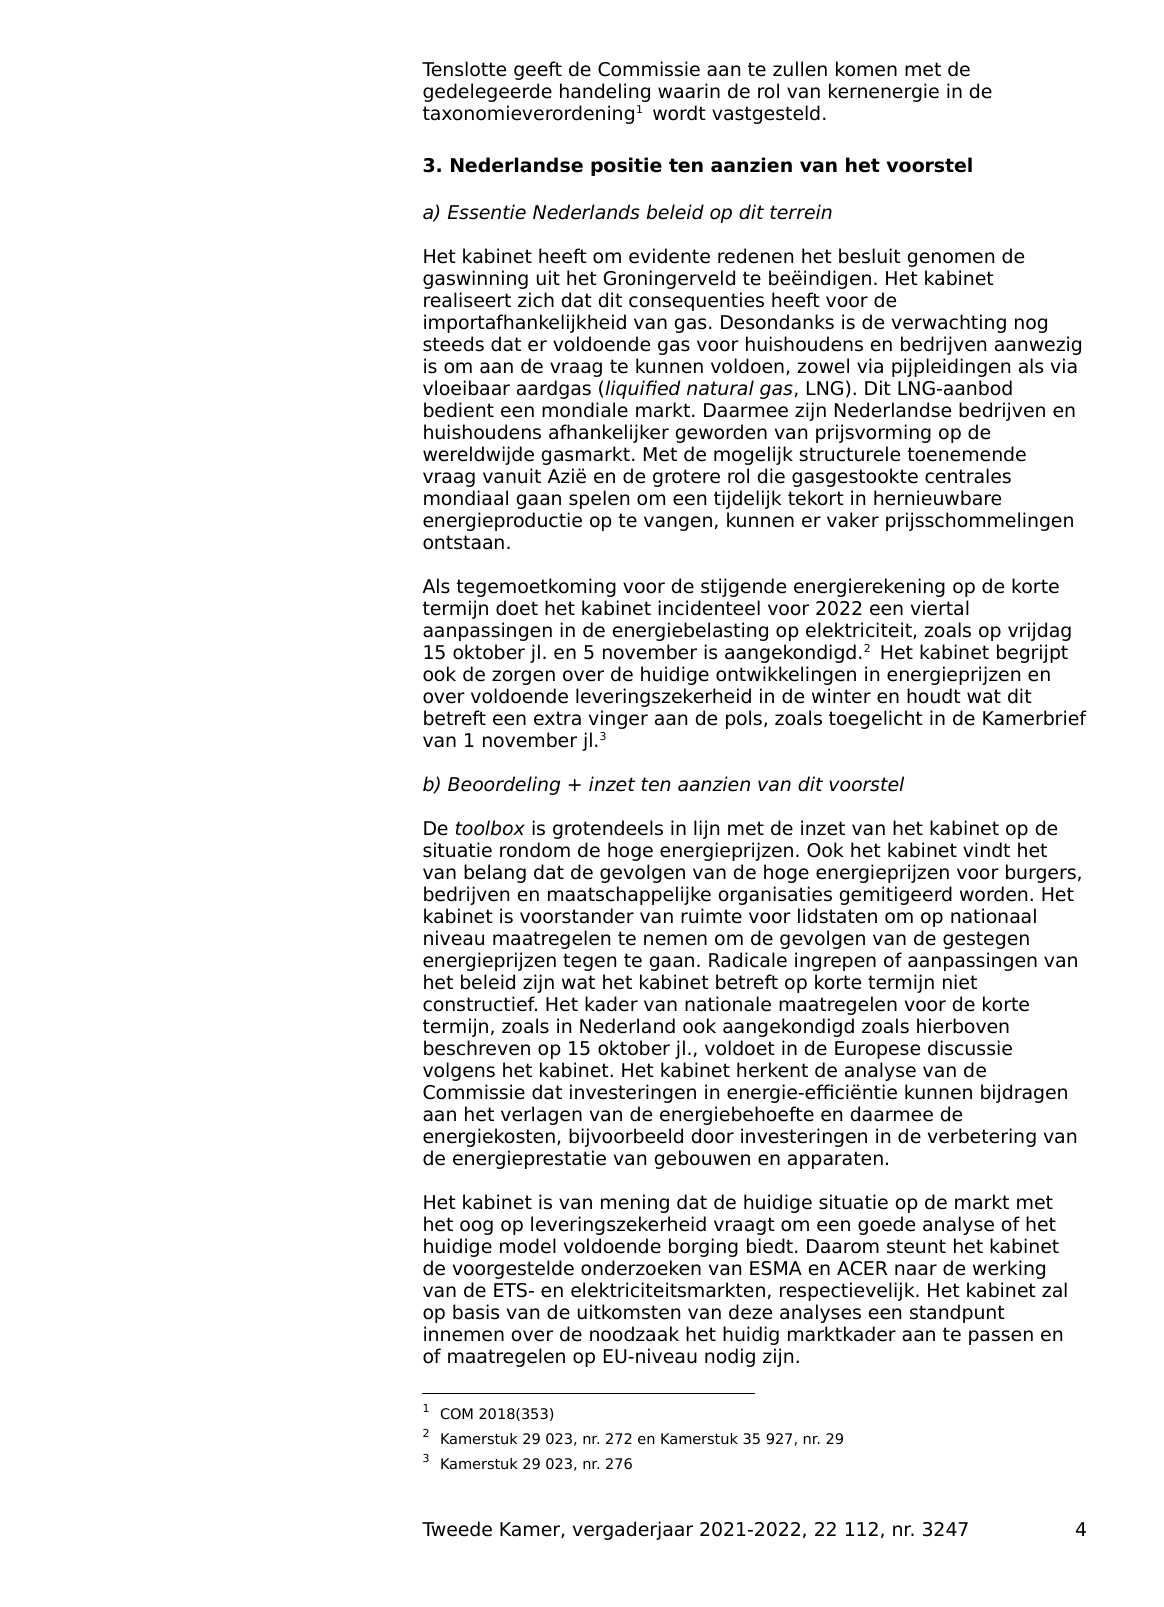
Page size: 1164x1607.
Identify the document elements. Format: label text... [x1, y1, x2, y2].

text Het kabinet heeft om evidente redenen het besluit genomen de gaswinning uit het Groningerveld te beëindigen. Het kabinet realiseert zich dat dit consequenties heeft voor de importafhankelijkheid van gas. Desondanks is de verwachting nog steeds dat er voldoende gas voor huishoudens en bedrijven aanwezig is om aan de vraag te kunnen voldoen, zowel via pijpleidingen als via vloeibaar aardgas (liquified natural gas, LNG). Dit LNG-aanbod bedient een mondiale markt. Daarmee zijn Nederlandse bedrijven en huishoudens afhankelijker geworden van prijsvorming op de wereldwijde gasmarkt. Met de mogelijk structurele toenemende vraag vanuit Azië en de grotere rol die gasgestookte centrales mondiaal gaan spelen om een tijdelijk tekort in hernieuwbare energieproductie op te vangen, kunnen er vaker prijsschommelingen ontstaan. [422, 246, 1087, 554]
text De toolbox is grotendeels in lijn met de inzet van het kabinet op de situatie rondom de hoge energieprijzen. Ook het kabinet vindt het van belang dat de gevolgen van de hoge energieprijzen voor burgers, bedrijven en maatschappelijke organisaties gemitigeerd worden. Het kabinet is voorstander van ruimte voor lidstaten om op nationaal niveau maatregelen te nemen om de gevolgen van de gestegen energieprijzen tegen te gaan. Radicale ingrepen of aanpassingen van het beleid zijn wat het kabinet betreft op korte termijn niet constructief. Het kader van nationale maatregelen voor de korte termijn, zoals in Nederland ook aangekondigd zoals hierboven beschreven op 15 oktober jl., voldoet in de Europese discussie volgens het kabinet. Het kabinet herkent de analyse van de Commissie dat investeringen in energie-efficiëntie kunnen bijdragen aan het verlagen van de energiebehoefte en daarmee de energiekosten, bijvoorbeeld door investeringen in de verbetering van de energieprestatie van gebouwen en apparaten. [422, 818, 1087, 1170]
text Kamerstuk 29 023, nr. 272 en Kamerstuk 35 927, nr. 29 [422, 1427, 1087, 1449]
subtitle a) Essentie Nederlands beleid op dit terrein [422, 202, 1087, 224]
subtitle 3. Nederlandse positie ten aanzien van het voorstel [422, 155, 1087, 177]
text COM 2018(353) [422, 1402, 1087, 1424]
subtitle b) Beoordeling + inzet ten aanzien van dit voorstel [422, 774, 1087, 796]
text Kamerstuk 29 023, nr. 276 [422, 1452, 1087, 1474]
text Als tegemoetkoming voor de stijgende energierekening op de korte termijn doet het kabinet incidenteel voor 2022 een viertal aanpassingen in de energiebelasting op elektriciteit, zoals op vrijdag 15 oktober jl. en 5 november is aangekondigd. Het kabinet begrijpt ook de zorgen over de huidige ontwikkelingen in energieprijzen en over voldoende leveringszekerheid in de winter en houdt wat dit betreft een extra vinger aan de pols, zoals toegelicht in de Kamerbrief van 1 november jl. [422, 576, 1087, 752]
text Het kabinet is van mening dat de huidige situatie op de markt met het oog op leveringszekerheid vraagt om een goede analyse of het huidige model voldoende borging biedt. Daarom steunt het kabinet de voorgestelde onderzoeken van ESMA en ACER naar de werking van de ETS- en elektriciteitsmarkten, respectievelijk. Het kabinet zal op basis van de uitkomsten van deze analyses een standpunt innemen over de noodzaak het huidig marktkader aan te passen en of maatregelen op EU-niveau nodig zijn. [422, 1192, 1087, 1368]
text Tenslotte geeft de Commissie aan te zullen komen met de gedelegeerde handeling waarin de rol van kernenergie in de taxonomieverordening wordt vastgesteld. [422, 59, 1087, 125]
